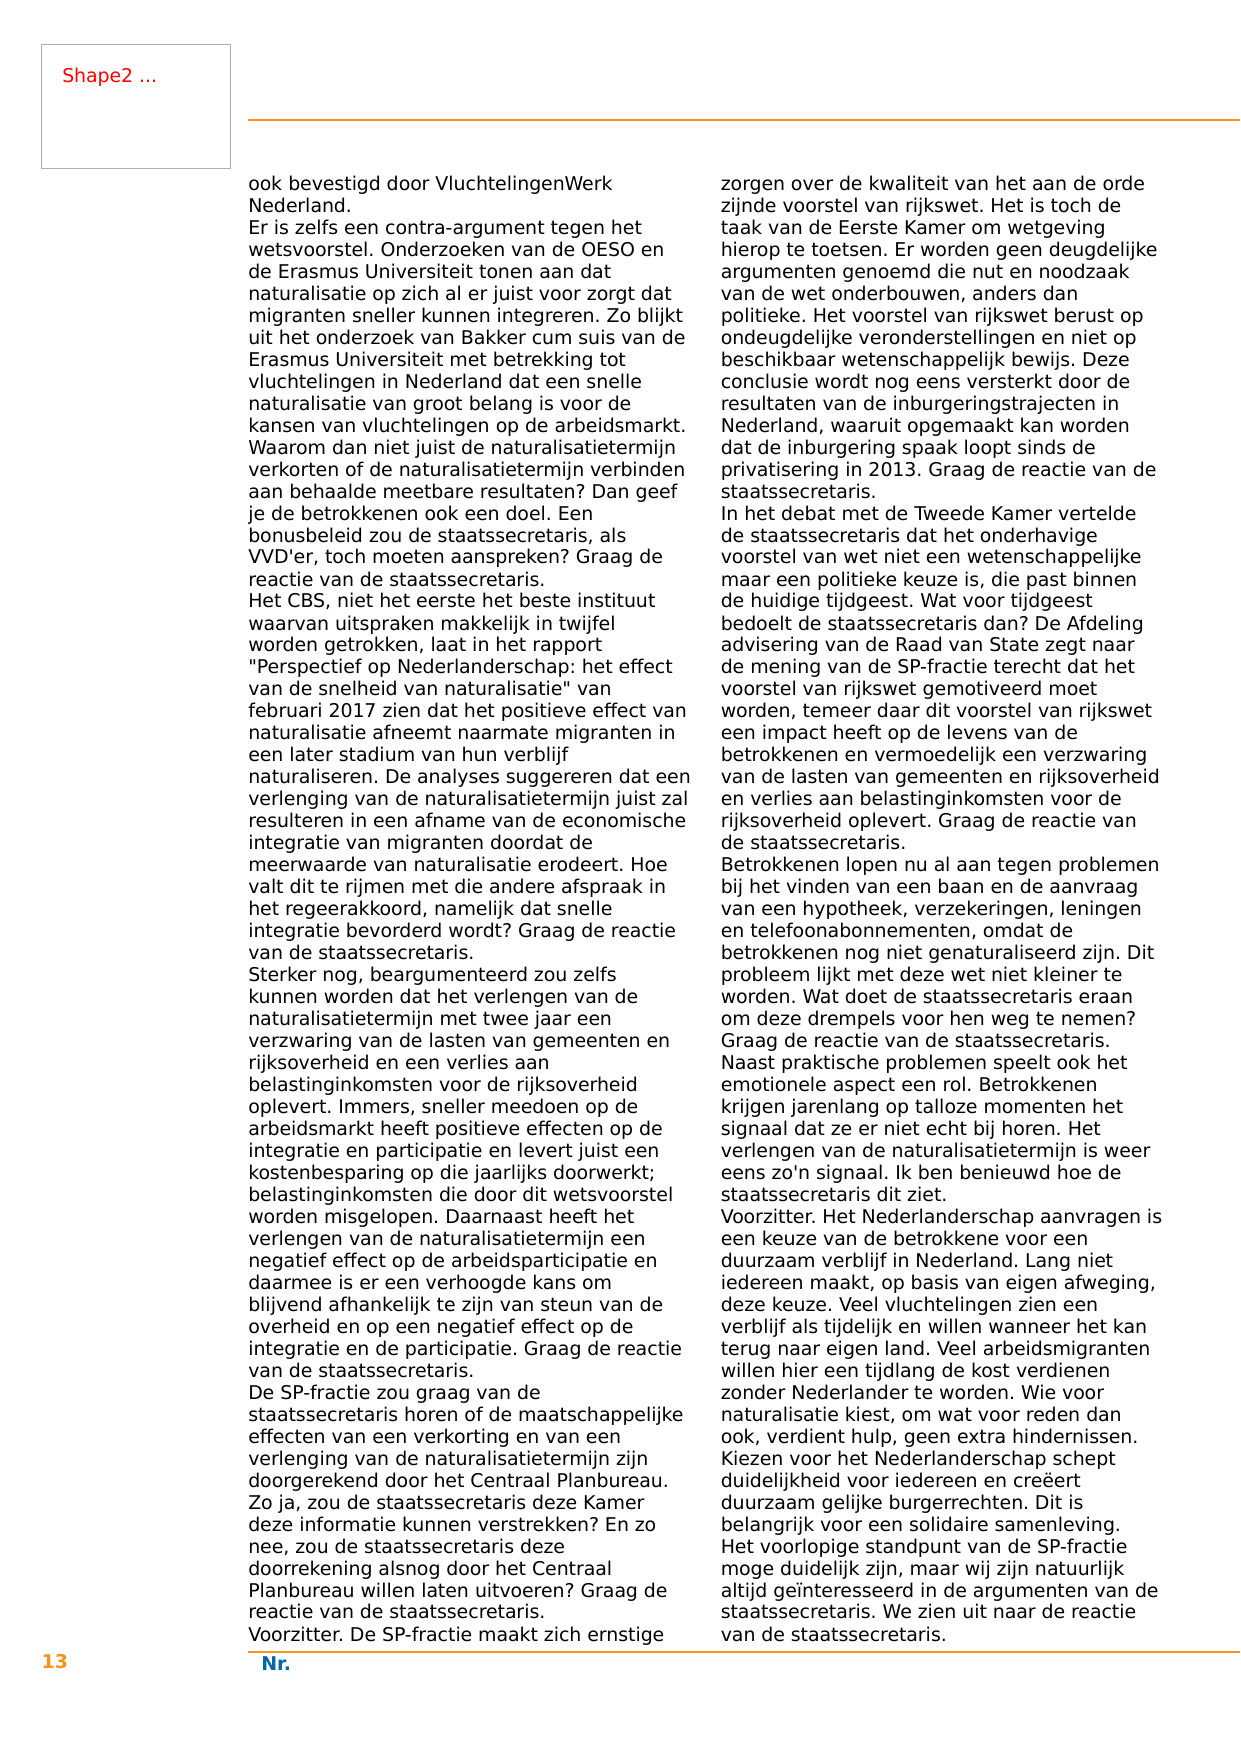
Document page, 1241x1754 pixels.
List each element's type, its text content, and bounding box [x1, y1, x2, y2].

text Betrokkenen lopen nu al aan tegen problemen bij het vinden van een baan en de aanvraag van een hypotheek, verzekeringen, leningen en telefoonabonnementen, omdat de betrokkenen nog niet genaturaliseerd zijn. Dit probleem lijkt met deze wet niet kleiner te worden. Wat doet de staatssecretaris eraan om deze drempels voor hen weg te nemen? Graag de reactie van de staatssecretaris. Naast praktische problemen speelt ook het emotionele aspect een rol. Betrokkenen krijgen jarenlang op talloze momenten het signaal dat ze er niet echt bij horen. Het verlengen van de naturalisatietermijn is weer eens zo'n signaal. Ik ben benieuwd hoe de staatssecretaris dit ziet. [721, 854, 1163, 1206]
text In het debat met de Tweede Kamer vertelde de staatssecretaris dat het onderhavige voorstel van wet niet een wetenschappelijke maar een politieke keuze is, die past binnen de huidige tijdgeest. Wat voor tijdgeest bedoelt de staatssecretaris dan? De Afdeling advisering van de Raad van State zegt naar de mening van de SP-fractie terecht dat het voorstel van rijkswet gemotiveerd moet worden, temeer daar dit voorstel van rijkswet een impact heeft op de levens van de betrokkenen en vermoedelijk een verzwaring van de lasten van gemeenten en rijksoverheid en verlies aan belastinginkomsten voor de rijksoverheid oplevert. Graag de reactie van de staatssecretaris. [721, 502, 1163, 854]
text Het voorlopige standpunt van de SP-fractie moge duidelijk zijn, maar wij zijn natuurlijk altijd geïnteresseerd in de argumenten van de staatssecretaris. We zien uit naar de reactie van de staatssecretaris. [721, 1536, 1163, 1645]
text Er is zelfs een contra-argument tegen het wetsvoorstel. Onderzoeken van de OESO en de Erasmus Universiteit tonen aan dat naturalisatie op zich al er juist voor zorgt dat migranten sneller kunnen integreren. Zo blijkt uit het onderzoek van Bakker cum suis van de Erasmus Universiteit met betrekking tot vluchtelingen in Nederland dat een snelle naturalisatie van groot belang is voor de kansen van vluchtelingen op de arbeidsmarkt. Waarom dan niet juist de naturalisatietermijn verkorten of de naturalisatietermijn verbinden aan behaalde meetbare resultaten? Dan geef je de betrokkenen ook een doel. Een bonusbeleid zou de staatssecretaris, als VVD'er, toch moeten aanspreken? Graag de reactie van de staatssecretaris. [248, 217, 691, 590]
text De SP-fractie zou graag van de staatssecretaris horen of de maatschappelijke effecten van een verkorting en van een verlenging van de naturalisatietermijn zijn doorgerekend door het Centraal Planbureau. Zo ja, zou de staatssecretaris deze Kamer deze informatie kunnen verstrekken? En zo nee, zou de staatssecretaris deze doorrekening alsnog door het Centraal Planbureau willen laten uitvoeren? Graag de reactie van de staatssecretaris. [248, 1382, 691, 1623]
text Voorzitter. De SP-fractie maakt zich ernstige [248, 1623, 691, 1645]
text ook bevestigd door VluchtelingenWerk Nederland. [248, 173, 691, 217]
text Sterker nog, beargumenteerd zou zelfs kunnen worden dat het verlengen van de naturalisatietermijn met twee jaar een verzwaring van de lasten van gemeenten en rijksoverheid en een verlies aan belastinginkomsten voor de rijksoverheid oplevert. Immers, sneller meedoen op de arbeidsmarkt heeft positieve effecten op de integratie en participatie en levert juist een kostenbesparing op die jaarlijks doorwerkt; belastinginkomsten die door dit wetsvoorstel worden misgelopen. Daarnaast heeft het verlengen van de naturalisatietermijn een negatief effect op de arbeidsparticipatie en daarmee is er een verhoogde kans om blijvend afhankelijk te zijn van steun van de overheid en op een negatief effect op de integratie en de participatie. Graag de reactie van de staatssecretaris. [248, 964, 691, 1382]
text Voorzitter. Het Nederlanderschap aanvragen is een keuze van de betrokkene voor een duurzaam verblijf in Nederland. Lang niet iedereen maakt, op basis van eigen afweging, deze keuze. Veel vluchtelingen zien een verblijf als tijdelijk en willen wanneer het kan terug naar eigen land. Veel arbeidsmigranten willen hier een tijdlang de kost verdienen zonder Nederlander te worden. Wie voor naturalisatie kiest, om wat voor reden dan ook, verdient hulp, geen extra hindernissen. Kiezen voor het Nederlanderschap schept duidelijkheid voor iedereen en creëert duurzaam gelijke burgerrechten. Dit is belangrijk voor een solidaire samenleving. [721, 1206, 1163, 1536]
text zorgen over de kwaliteit van het aan de orde zijnde voorstel van rijkswet. Het is toch de taak van de Eerste Kamer om wetgeving hierop te toetsen. Er worden geen deugdelijke argumenten genoemd die nut en noodzaak van de wet onderbouwen, anders dan politieke. Het voorstel van rijkswet berust op ondeugdelijke veronderstellingen en niet op beschikbaar wetenschappelijk bewijs. Deze conclusie wordt nog eens versterkt door de resultaten van de inburgeringstrajecten in Nederland, waaruit opgemaakt kan worden dat de inburgering spaak loopt sinds de privatisering in 2013. Graag de reactie van de staatssecretaris. [721, 173, 1163, 502]
text Het CBS, niet het eerste het beste instituut waarvan uitspraken makkelijk in twijfel worden getrokken, laat in het rapport "Perspectief op Nederlanderschap: het effect van de snelheid van naturalisatie" van februari 2017 zien dat het positieve effect van naturalisatie afneemt naarmate migranten in een later stadium van hun verblijf naturaliseren. De analyses suggereren dat een verlenging van de naturalisatietermijn juist zal resulteren in een afname van de economische integratie van migranten doordat de meerwaarde van naturalisatie erodeert. Hoe valt dit te rijmen met die andere afspraak in het regeerakkoord, namelijk dat snelle integratie bevorderd wordt? Graag de reactie van de staatssecretaris. [248, 590, 691, 964]
